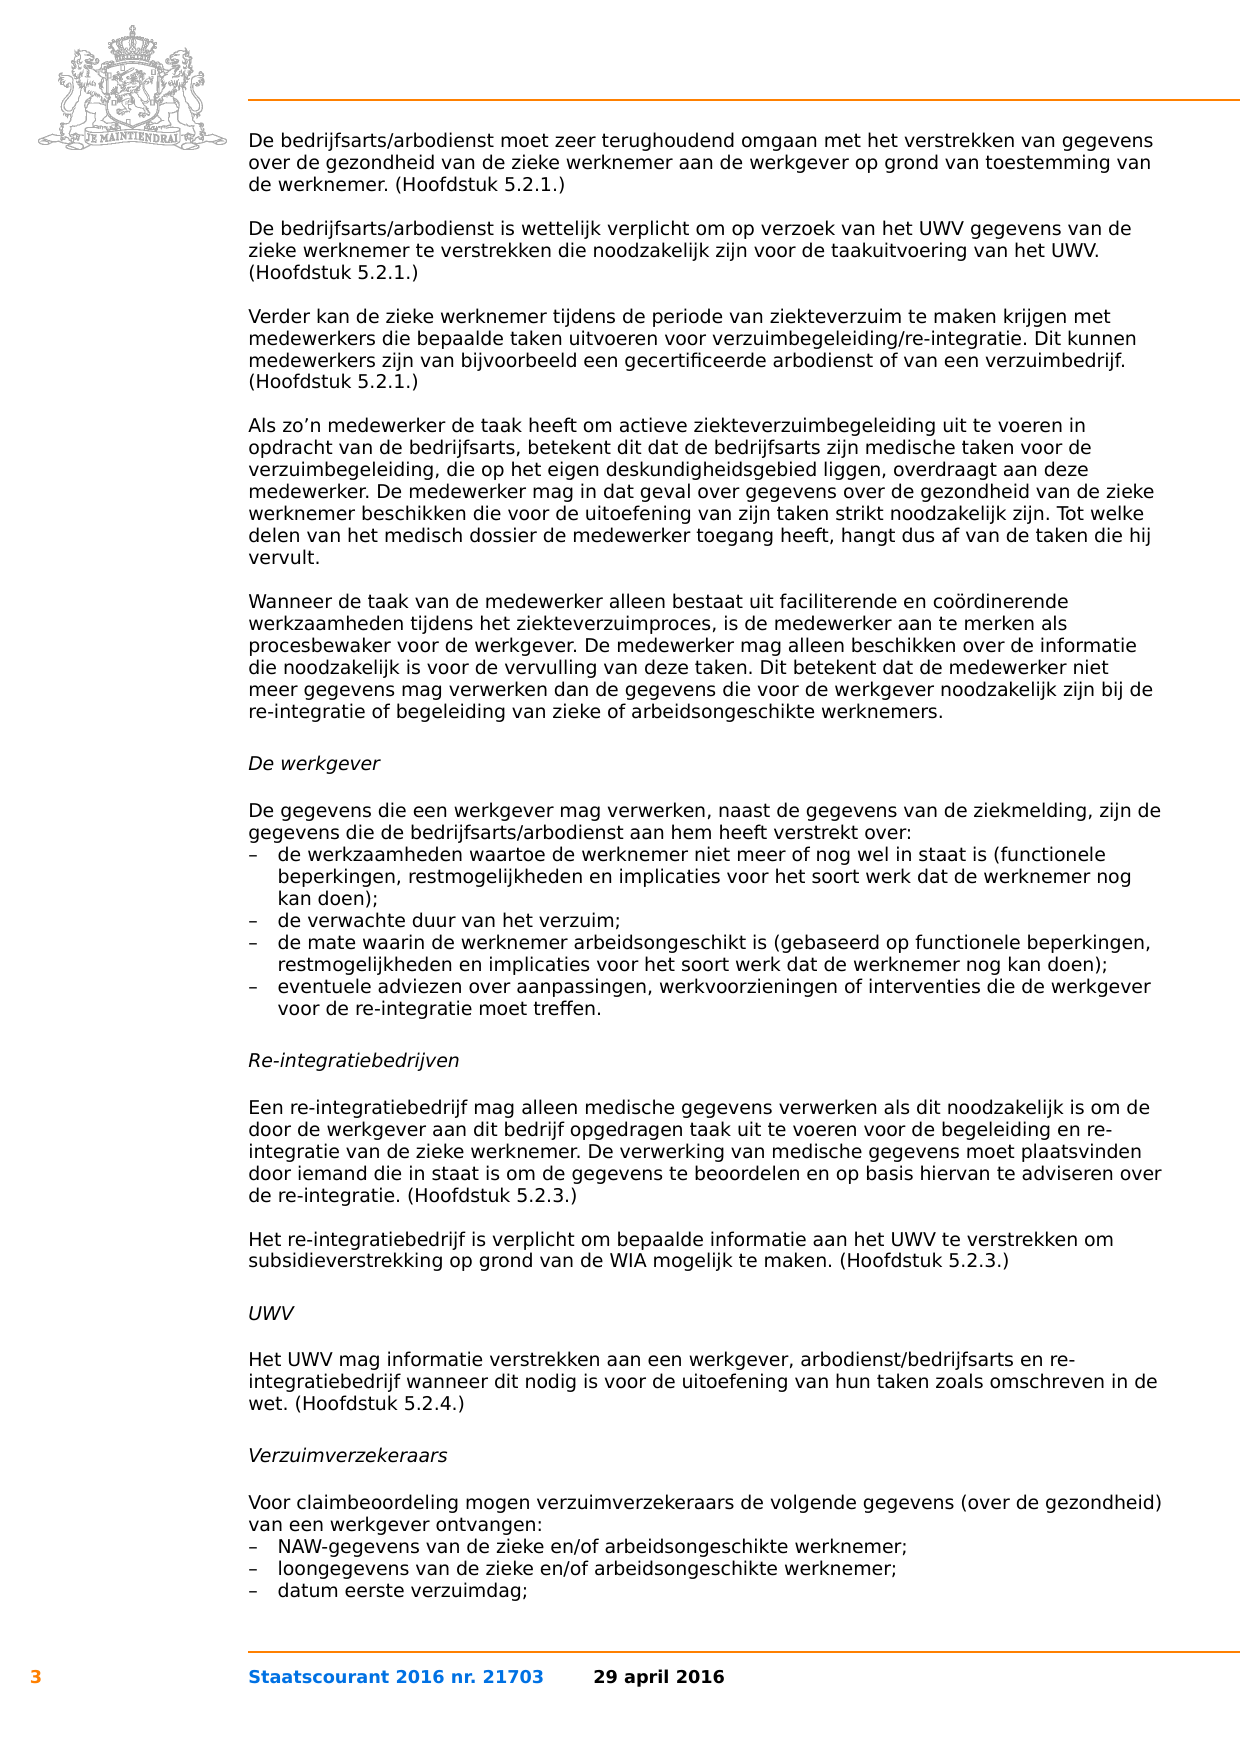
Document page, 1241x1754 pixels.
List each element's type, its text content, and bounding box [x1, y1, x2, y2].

text De gegevens die een werkgever mag verwerken, naast de gegevens van de ziekmelding, zijn de gegevens die de bedrijfsarts/arbodienst aan hem heeft verstrekt over: [248, 800, 1163, 844]
text Voor claimbeoordeling mogen verzuimverzekeraars de volgende gegevens (over de gezondheid) van een werkgever ontvangen: [248, 1492, 1163, 1536]
text – de mate waarin de werknemer arbeidsongeschikt is (gebaseerd op functionele beperkingen, restmogelijkheden en implicaties voor het soort werk dat de werknemer nog kan doen); [248, 932, 1163, 976]
subtitle Re-integratiebedrijven [248, 1050, 1163, 1072]
text Wanneer de taak van de medewerker alleen bestaat uit faciliterende en coördinerende werkzaamheden tijdens het ziekteverzuimproces, is de medewerker aan te merken als procesbewaker voor de werkgever. De medewerker mag alleen beschikken over de informatie die noodzakelijk is voor de vervulling van deze taken. Dit betekent dat de medewerker niet meer gegevens mag verwerken dan de gegevens die voor de werkgever noodzakelijk zijn bij de re-integratie of begeleiding van zieke of arbeidsongeschikte werknemers. [248, 591, 1163, 723]
subtitle Verzuimverzekeraars [248, 1445, 1163, 1467]
subtitle UWV [248, 1302, 1163, 1324]
subtitle De werkgever [248, 753, 1163, 775]
text – de verwachte duur van het verzuim; [248, 910, 1163, 932]
text Het re-integratiebedrijf is verplicht om bepaalde informatie aan het UWV te verstrekken om subsidieverstrekking op grond van de WIA mogelijk te maken. (Hoofdstuk 5.2.3.) [248, 1228, 1163, 1272]
text Een re-integratiebedrijf mag alleen medische gegevens verwerken als dit noodzakelijk is om de door de werkgever aan dit bedrijf opgedragen taak uit te voeren voor de begeleiding en re-integratie van de zieke werknemer. De verwerking van medische gegevens moet plaatsvinden door iemand die in staat is om de gegevens te beoordelen en op basis hiervan te adviseren over de re-integratie. (Hoofdstuk 5.2.3.) [248, 1097, 1163, 1207]
text De bedrijfsarts/arbodienst moet zeer terughoudend omgaan met het verstrekken van gegevens over de gezondheid van de zieke werknemer aan de werkgever op grond van toestemming van de werknemer. (Hoofdstuk 5.2.1.) [248, 130, 1163, 196]
text Het UWV mag informatie verstrekken aan een werkgever, arbodienst/bedrijfsarts en re-integratiebedrijf wanneer dit nodig is voor de uitoefening van hun taken zoals omschreven in de wet. (Hoofdstuk 5.2.4.) [248, 1349, 1163, 1415]
text – eventuele adviezen over aanpassingen, werkvoorzieningen of interventies die de werkgever voor de re-integratie moet treffen. [248, 976, 1163, 1020]
picture [38, 25, 227, 150]
text Als zo’n medewerker de taak heeft om actieve ziekteverzuimbegeleiding uit te voeren in opdracht van de bedrijfsarts, betekent dit dat de bedrijfsarts zijn medische taken voor de verzuimbegeleiding, die op het eigen deskundigheidsgebied liggen, overdraagt aan deze medewerker. De medewerker mag in dat geval over gegevens over de gezondheid van de zieke werknemer beschikken die voor de uitoefening van zijn taken strikt noodzakelijk zijn. Tot welke delen van het medisch dossier de medewerker toegang heeft, hangt dus af van de taken die hij vervult. [248, 415, 1163, 569]
text Verder kan de zieke werknemer tijdens de periode van ziekteverzuim te maken krijgen met medewerkers die bepaalde taken uitvoeren voor verzuimbegeleiding/re-integratie. Dit kunnen medewerkers zijn van bijvoorbeeld een gecertificeerde arbodienst of van een verzuimbedrijf. (Hoofdstuk 5.2.1.) [248, 306, 1163, 393]
text – NAW-gegevens van de zieke en/of arbeidsongeschikte werknemer; [248, 1536, 1163, 1558]
text – datum eerste verzuimdag; [248, 1580, 1163, 1602]
text De bedrijfsarts/arbodienst is wettelijk verplicht om op verzoek van het UWV gegevens van de zieke werknemer te verstrekken die noodzakelijk zijn voor de taakuitvoering van het UWV. (Hoofdstuk 5.2.1.) [248, 218, 1163, 284]
text – de werkzaamheden waartoe de werknemer niet meer of nog wel in staat is (functionele beperkingen, restmogelijkheden en implicaties voor het soort werk dat de werknemer nog kan doen); [248, 844, 1163, 910]
text – loongegevens van de zieke en/of arbeidsongeschikte werknemer; [248, 1558, 1163, 1580]
